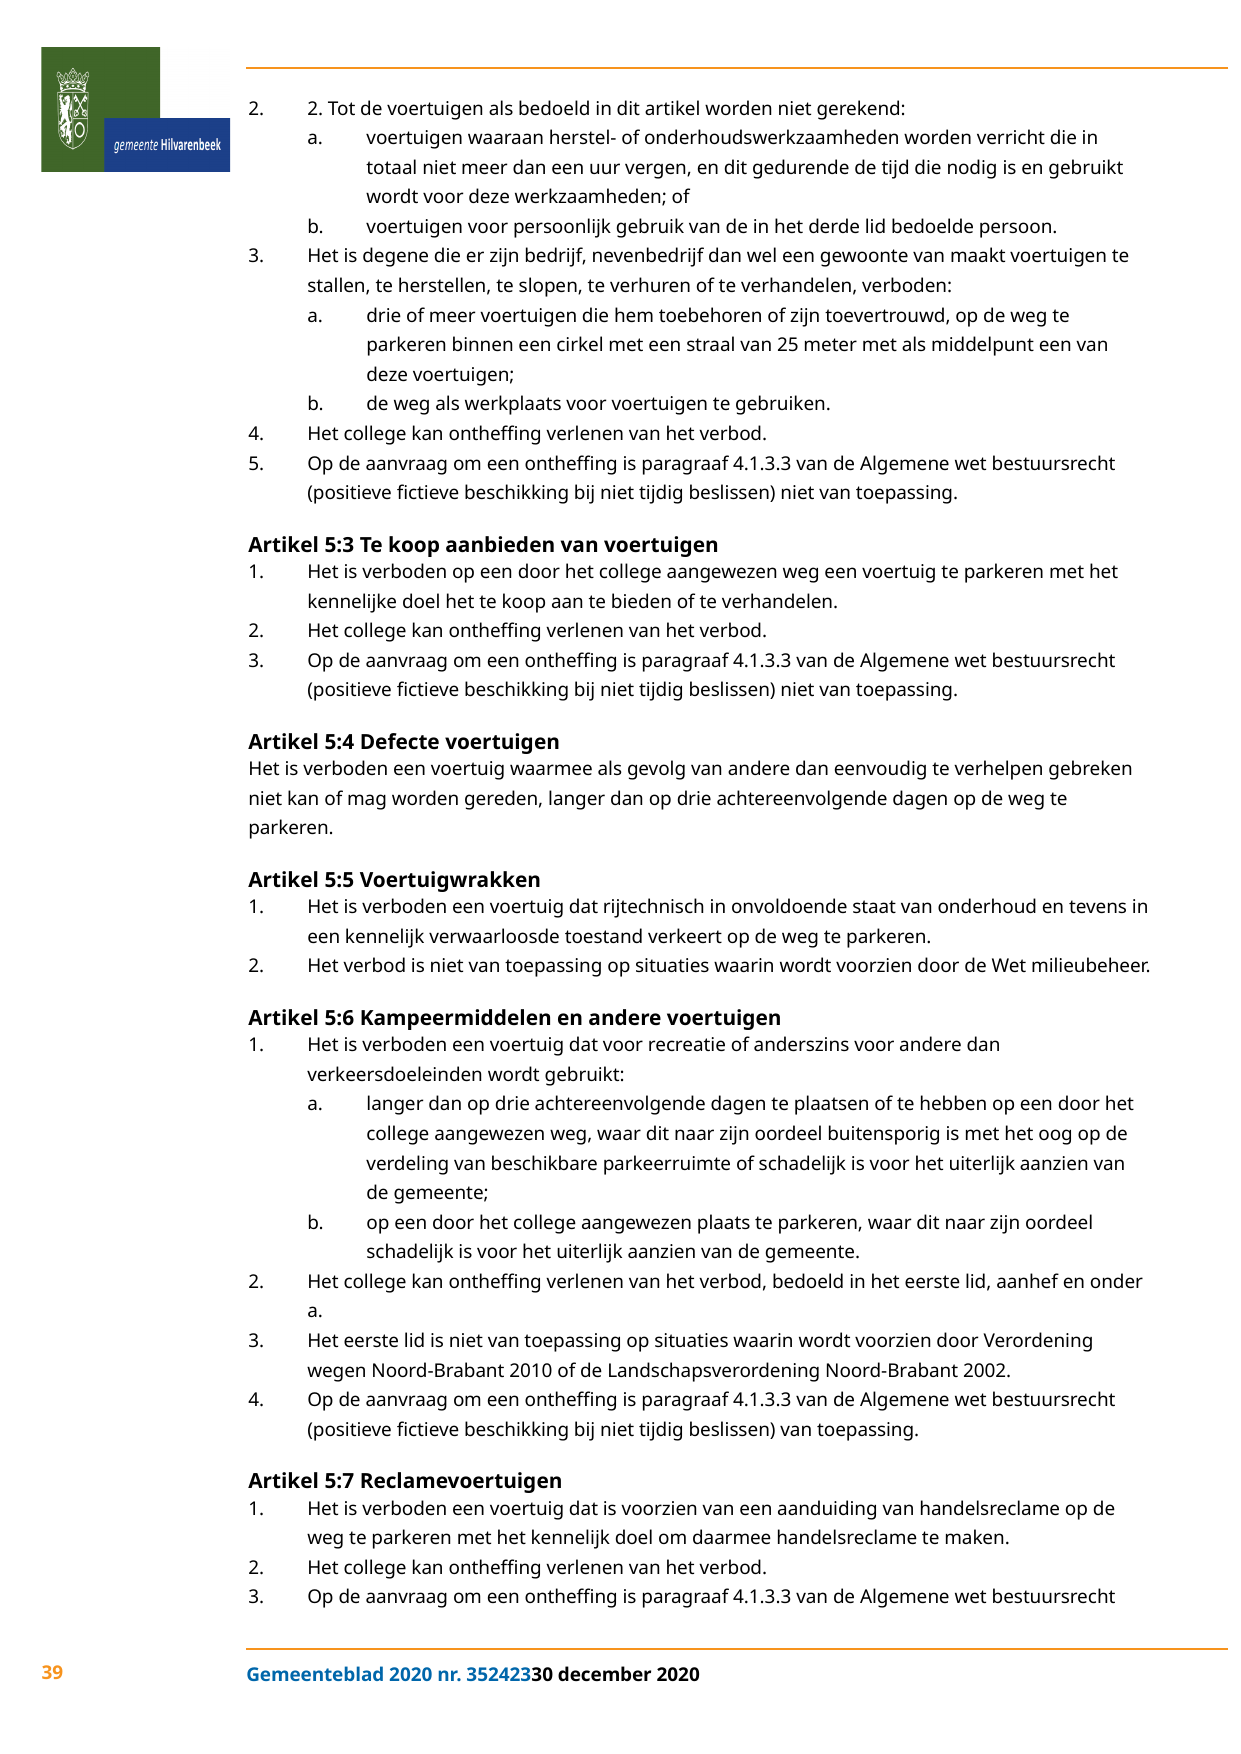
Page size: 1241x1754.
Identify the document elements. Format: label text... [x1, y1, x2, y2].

list Op de aanvraag om een ontheffing is paragraaf 4.1.3.3 van de Algemene wet bestuursrecht (positieve fictieve beschikking bij niet tijdig beslissen) niet van toepassing. [248, 450, 1152, 505]
text Artikel 5:5 Voertuigwrakken [248, 865, 1152, 893]
list Het is degene die er zijn bedrijf, nevenbedrijf dan wel een gewoonte van maakt voertuigen te stallen, te herstellen, te slopen, te verhuren of te verhandelen, verboden: [248, 243, 1152, 298]
list Het verbod is niet van toepassing op situaties waarin wordt voorzien door de Wet milieubeheer. [248, 953, 1152, 978]
list 2. Tot de voertuigen als bedoeld in dit artikel worden niet gerekend: [248, 95, 1152, 121]
list Op de aanvraag om een ontheffing is paragraaf 4.1.3.3 van de Algemene wet bestuursrecht (positieve fictieve beschikking bij niet tijdig beslissen) niet van toepassing. [248, 647, 1152, 702]
list voertuigen voor persoonlijk gebruik van de in het derde lid bedoelde persoon. [307, 213, 1152, 239]
picture [41, 47, 231, 172]
list Het college kan ontheffing verlenen van het verbod, bedoeld in het eerste lid, aanhef en onder a. [248, 1268, 1152, 1323]
text Artikel 5:3 Te koop aanbieden van voertuigen [248, 530, 1152, 558]
list Het eerste lid is niet van toepassing op situaties waarin wordt voorzien door Verordening wegen Noord-Brabant 2010 of de Landschapsverordening Noord-Brabant 2002. [248, 1327, 1152, 1383]
list Het is verboden een voertuig dat voor recreatie of anderszins voor andere dan verkeersdoeleinden wordt gebruikt: [248, 1031, 1152, 1087]
list Het college kan ontheffing verlenen van het verbod. [248, 1554, 1152, 1580]
list de weg als werkplaats voor voertuigen te gebruiken. [307, 391, 1152, 416]
list Het college kan ontheffing verlenen van het verbod. [248, 420, 1152, 446]
text Artikel 5:4 Defecte voertuigen [248, 727, 1152, 755]
text Artikel 5:7 Reclamevoertuigen [248, 1466, 1152, 1495]
list op een door het college aangewezen plaats te parkeren, waar dit naar zijn oordeel schadelijk is voor het uiterlijk aanzien van de gemeente. [307, 1209, 1152, 1264]
list langer dan op drie achtereenvolgende dagen te plaatsen of te hebben op een door het college aangewezen weg, waar dit naar zijn oordeel buitensporig is met het oog op de verdeling van beschikbare parkeerruimte of schadelijk is voor het uiterlijk aanzien van de gemeente; [307, 1091, 1152, 1205]
list Het is verboden op een door het college aangewezen weg een voertuig te parkeren met het kennelijke doel het te koop aan te bieden of te verhandelen. [248, 558, 1152, 613]
list Op de aanvraag om een ontheffing is paragraaf 4.1.3.3 van de Algemene wet bestuursrecht [248, 1584, 1152, 1609]
text Artikel 5:6 Kampeermiddelen en andere voertuigen [248, 1003, 1152, 1031]
list Het is verboden een voertuig dat rijtechnisch in onvoldoende staat van onderhoud en tevens in een kennelijk verwaarloosde toestand verkeert op de weg te parkeren. [248, 893, 1152, 949]
list Het is verboden een voertuig dat is voorzien van een aanduiding van handelsreclame op de weg te parkeren met het kennelijk doel om daarmee handelsreclame te maken. [248, 1495, 1152, 1550]
list drie of meer voertuigen die hem toebehoren of zijn toevertrouwd, op de weg te parkeren binnen een cirkel met een straal van 25 meter met als middelpunt een van deze voertuigen; [307, 302, 1152, 387]
list Het college kan ontheffing verlenen van het verbod. [248, 617, 1152, 643]
list voertuigen waaraan herstel- of onderhoudswerkzaamheden worden verricht die in totaal niet meer dan een uur vergen, en dit gedurende de tijd die nodig is en gebruikt wordt voor deze werkzaamheden; of [307, 124, 1152, 209]
list Op de aanvraag om een ontheffing is paragraaf 4.1.3.3 van de Algemene wet bestuursrecht (positieve fictieve beschikking bij niet tijdig beslissen) van toepassing. [248, 1386, 1152, 1442]
text Het is verboden een voertuig waarmee als gevolg van andere dan eenvoudig te verhelpen gebreken niet kan of mag worden gereden, langer dan op drie achtereenvolgende dagen op de weg te parkeren. [248, 755, 1152, 840]
